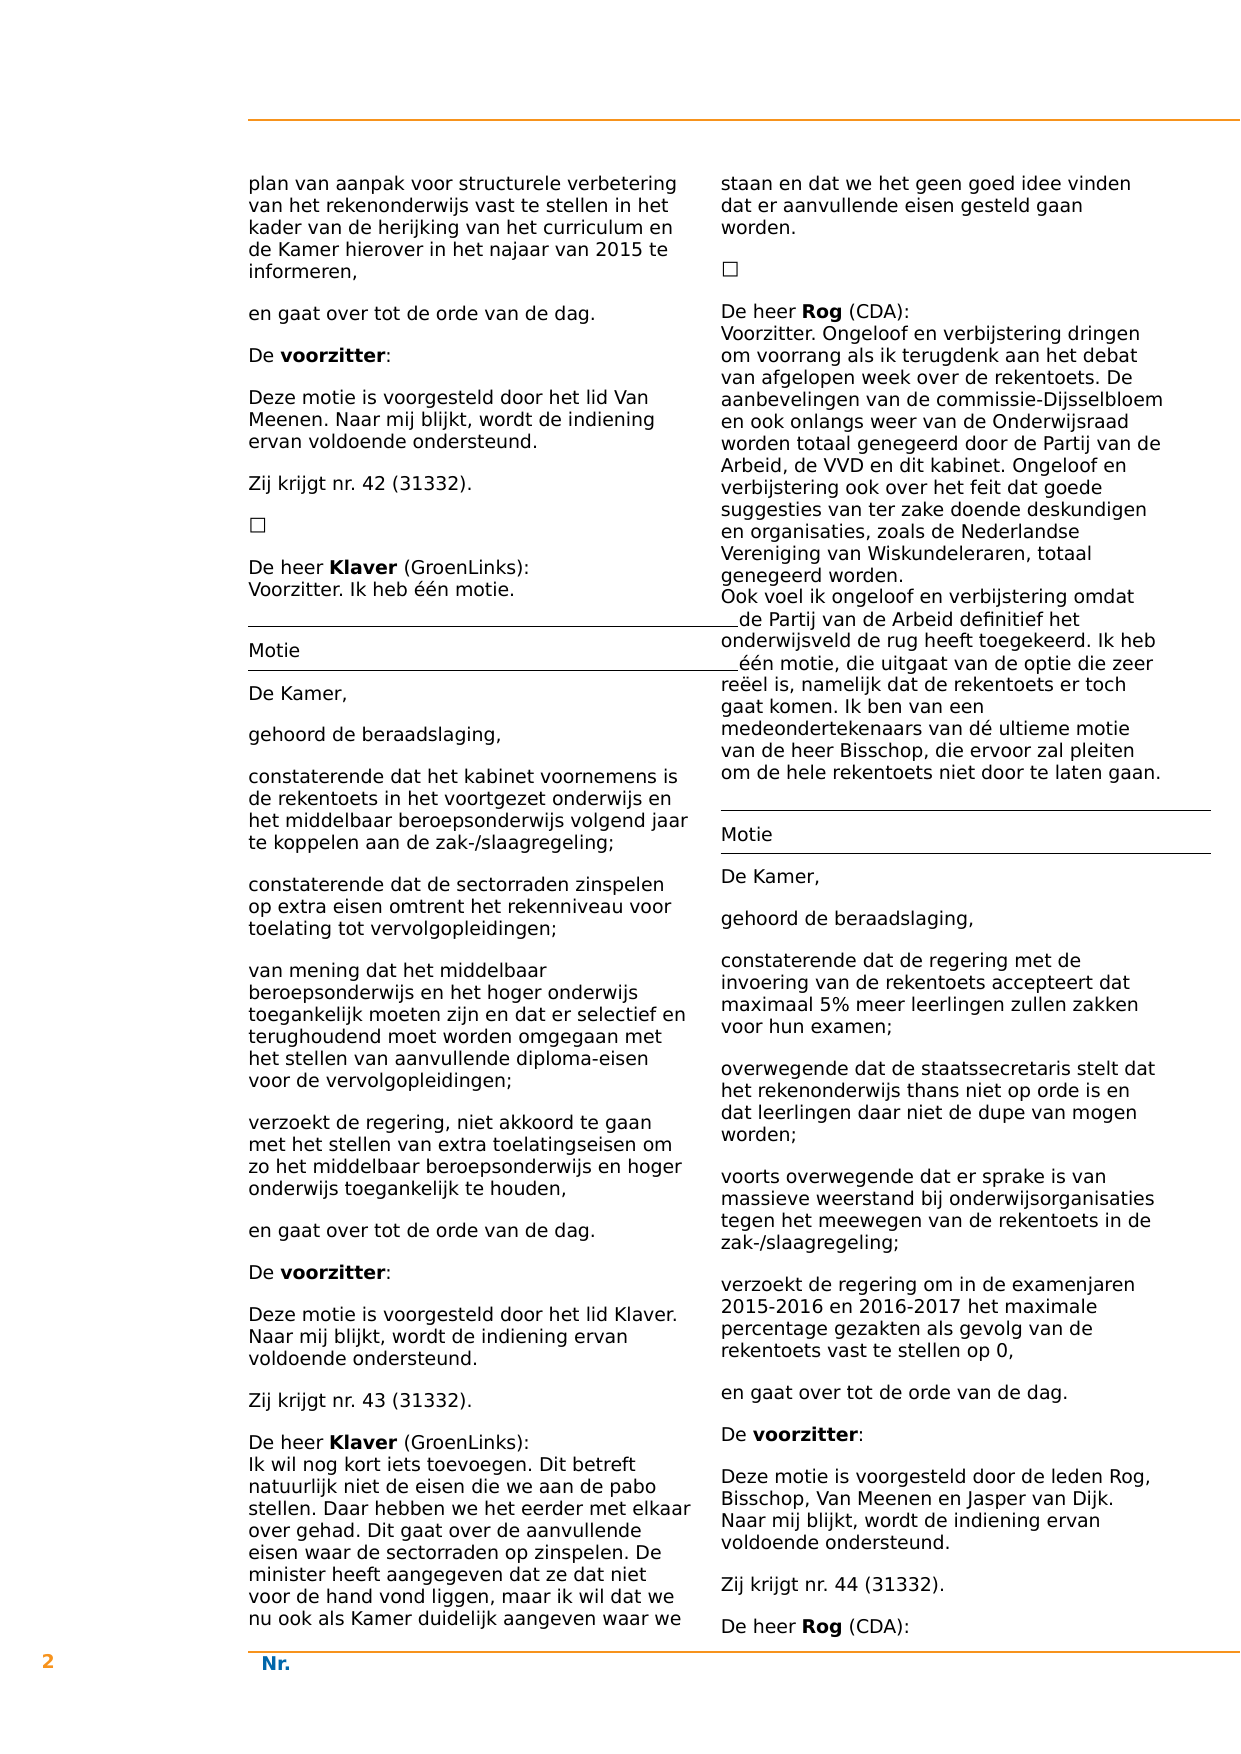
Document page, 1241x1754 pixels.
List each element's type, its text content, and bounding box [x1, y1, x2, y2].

text Zij krijgt nr. 44 (31332). [721, 1574, 1163, 1596]
text gehoord de beraadslaging, [248, 724, 691, 746]
text gehoord de beraadslaging, [721, 908, 1163, 930]
text Zij krijgt nr. 43 (31332). [248, 1390, 691, 1412]
text staan en dat we het geen goed idee vinden dat er aanvullende eisen gesteld gaan worden. [721, 173, 1163, 239]
text ⬜ [721, 259, 1163, 281]
text De Kamer, [248, 682, 691, 704]
text De voorzitter: [721, 1424, 1163, 1446]
text Ook voel ik ongeloof en verbijstering omdat de Partij van de Arbeid definitief het onderwijsveld de rug heeft toegekeerd. Ik heb één motie, die uitgaat van de optie die zeer reëel is, namelijk dat de rekentoets er toch gaat komen. Ik ben van een medeondertekenaars van dé ultieme motie van de heer Bisschop, die ervoor zal pleiten om de hele rekentoets niet door te laten gaan. [721, 586, 1163, 784]
text De voorzitter: [248, 345, 691, 367]
text voorts overwegende dat er sprake is van massieve weerstand bij onderwijsorganisaties tegen het meewegen van de rekentoets in de zak-/slaagregeling; [721, 1166, 1163, 1254]
text Voorzitter. Ongeloof en verbijstering dringen om voorrang als ik terugdenk aan het debat van afgelopen week over de rekentoets. De aanbevelingen van de commissie-Dijsselbloem en ook onlangs weer van de Onderwijsraad worden totaal genegeerd door de Partij van de Arbeid, de VVD en dit kabinet. Ongeloof en verbijstering ook over het feit dat goede suggesties van ter zake doende deskundigen en organisaties, zoals de Nederlandse Vereniging van Wiskundeleraren, totaal genegeerd worden. [721, 323, 1163, 586]
text De voorzitter: [248, 1262, 691, 1284]
text en gaat over tot de orde van de dag. [248, 303, 691, 325]
text overwegende dat de staatssecretaris stelt dat het rekenonderwijs thans niet op orde is en dat leerlingen daar niet de dupe van mogen worden; [721, 1058, 1163, 1146]
text De heer Rog (CDA): [721, 301, 1163, 323]
text De heer Klaver (GroenLinks): [248, 1432, 691, 1454]
text constaterende dat het kabinet voornemens is de rekentoets in het voortgezet onderwijs en het middelbaar beroepsonderwijs volgend jaar te koppelen aan de zak-/slaagregeling; [248, 766, 691, 854]
text Ik wil nog kort iets toevoegen. Dit betreft natuurlijk niet de eisen die we aan de pabo stellen. Daar hebben we het eerder met elkaar over gehad. Dit gaat over de aanvullende eisen waar de sectorraden op zinspelen. De minister heeft aangegeven dat ze dat niet voor de hand vond liggen, maar ik wil dat we nu ook als Kamer duidelijk aangeven waar we [248, 1454, 691, 1630]
text plan van aanpak voor structurele verbetering van het rekenonderwijs vast te stellen in het kader van de herijking van het curriculum en de Kamer hierover in het najaar van 2015 te informeren, [248, 173, 691, 283]
text Deze motie is voorgesteld door het lid Klaver. Naar mij blijkt, wordt de indiening ervan voldoende ondersteund. [248, 1304, 691, 1370]
text De heer Klaver (GroenLinks): [248, 557, 691, 578]
text van mening dat het middelbaar beroepsonderwijs en het hoger onderwijs toegankelijk moeten zijn en dat er selectief en terughoudend moet worden omgegaan met het stellen van aanvullende diploma-eisen voor de vervolgopleidingen; [248, 960, 691, 1092]
text en gaat over tot de orde van de dag. [248, 1220, 691, 1242]
text De Kamer, [721, 866, 1163, 888]
text verzoekt de regering, niet akkoord te gaan met het stellen van extra toelatingseisen om zo het middelbaar beroepsonderwijs en hoger onderwijs toegankelijk te houden, [248, 1112, 691, 1200]
text Deze motie is voorgesteld door de leden Rog, Bisschop, Van Meenen en Jasper van Dijk. Naar mij blijkt, wordt de indiening ervan voldoende ondersteund. [721, 1466, 1163, 1554]
text Deze motie is voorgesteld door het lid Van Meenen. Naar mij blijkt, wordt de indiening ervan voldoende ondersteund. [248, 387, 691, 453]
text Motie [248, 640, 691, 662]
text De heer Rog (CDA): [721, 1616, 1163, 1638]
text en gaat over tot de orde van de dag. [721, 1382, 1163, 1404]
text verzoekt de regering om in de examenjaren 2015-2016 en 2016-2017 het maximale percentage gezakten als gevolg van de rekentoets vast te stellen op 0, [721, 1274, 1163, 1362]
text ⬜ [248, 514, 691, 537]
text Zij krijgt nr. 42 (31332). [248, 473, 691, 494]
text Motie [721, 824, 1163, 846]
text constaterende dat de regering met de invoering van de rekentoets accepteert dat maximaal 5% meer leerlingen zullen zakken voor hun examen; [721, 950, 1163, 1038]
text constaterende dat de sectorraden zinspelen op extra eisen omtrent het rekenniveau voor toelating tot vervolgopleidingen; [248, 874, 691, 940]
text Voorzitter. Ik heb één motie. [248, 578, 691, 601]
